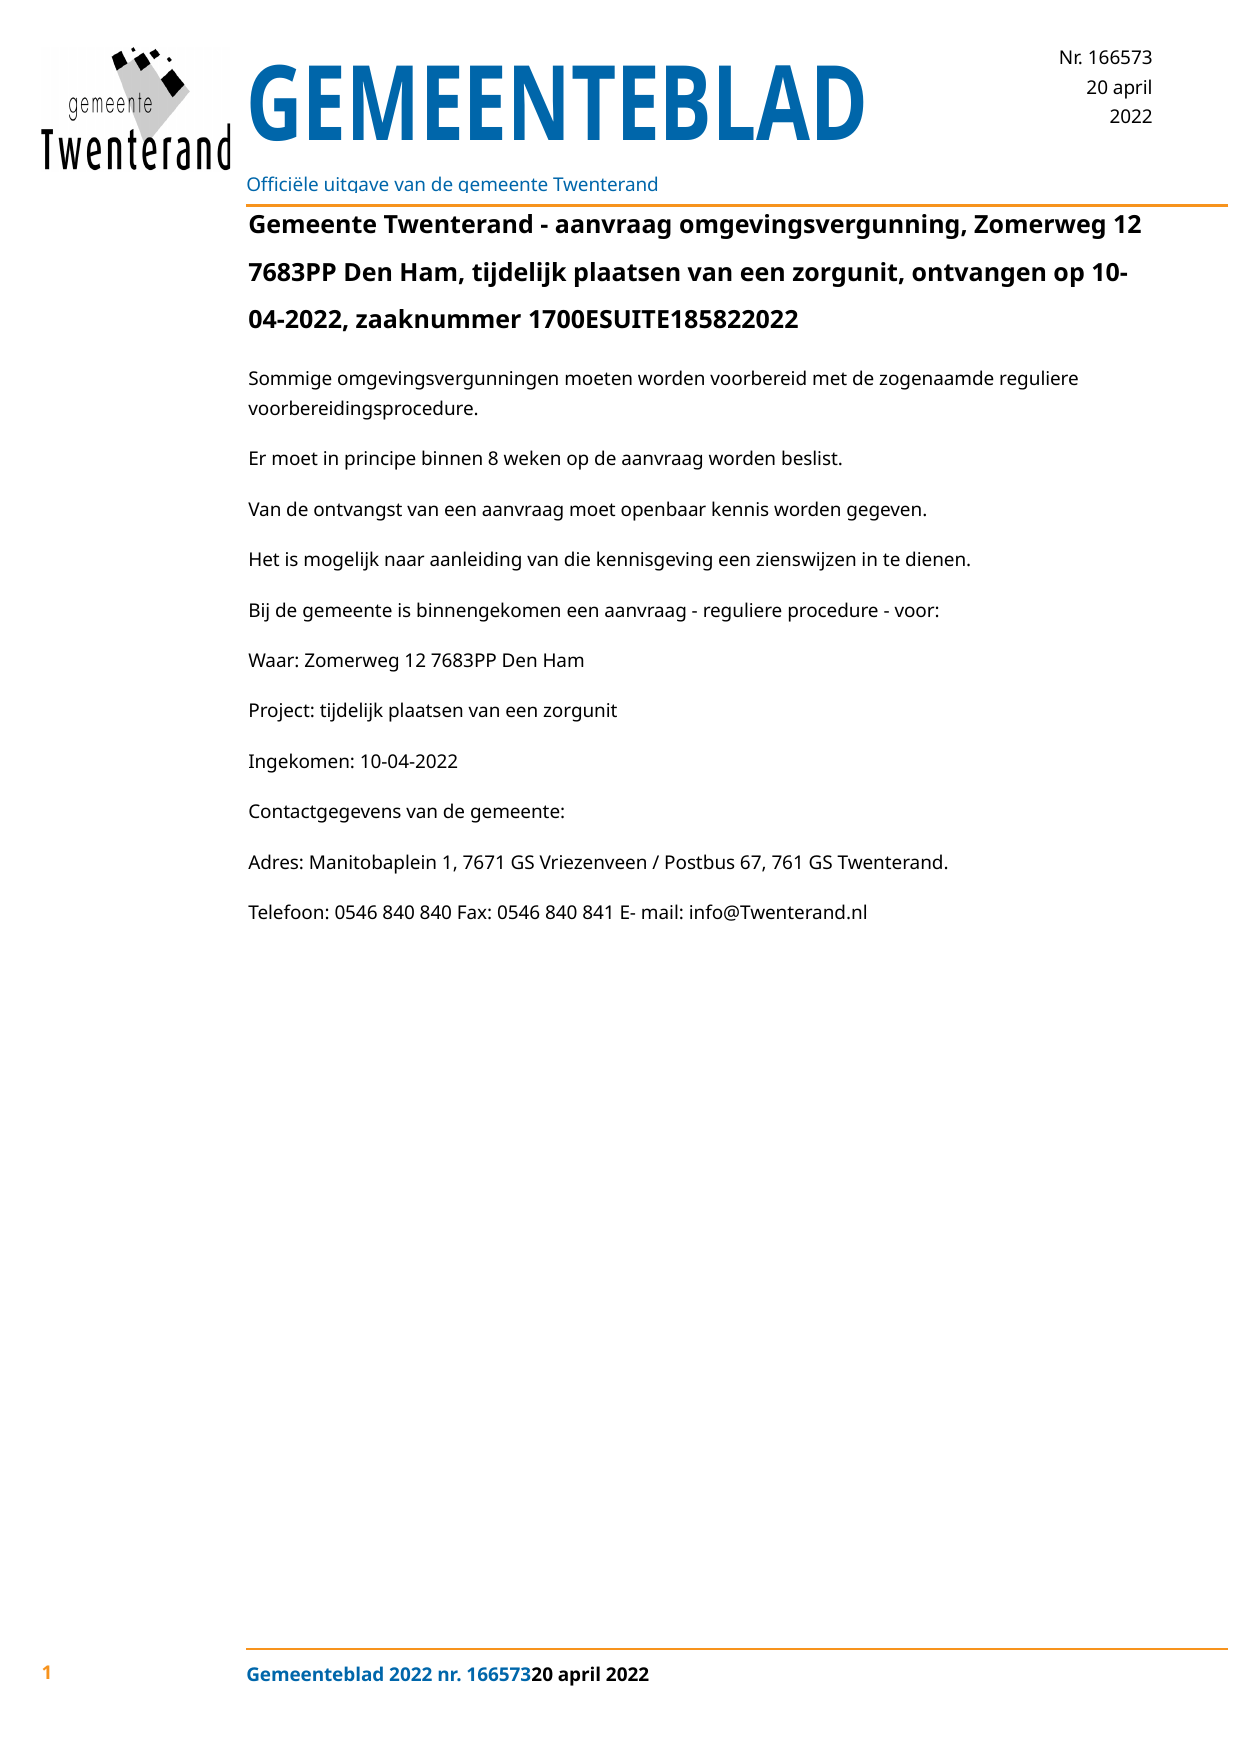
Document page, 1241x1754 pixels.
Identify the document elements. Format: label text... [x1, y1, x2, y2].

text Bij de gemeente is binnengekomen een aanvraag - reguliere procedure - voor: [248, 597, 1152, 622]
text Waar: Zomerweg 12 7683PP Den Ham [248, 647, 1152, 673]
text Van de ontvangst van een aanvraag moet openbaar kennis worden gegeven. [248, 496, 1152, 522]
text Contactgegevens van de gemeente: [248, 798, 1152, 824]
text Gemeente Twenterand - aanvraag omgevingsvergunning, Zomerweg 12 7683PP Den Ham, tijdelijk plaatsen van een zorgunit, ontvangen op 10-04-2022, zaaknummer 1700ESUITE185822022 [248, 207, 1152, 336]
text Sommige omgevingsvergunningen moeten worden voorbereid met de zogenaamde reguliere voorbereidingsprocedure. [248, 366, 1152, 421]
text Telefoon: 0546 840 840 Fax: 0546 840 841 E- mail: info@Twenterand.nl [248, 899, 1152, 925]
text Er moet in principe binnen 8 weken op de aanvraag worden beslist. [248, 446, 1152, 471]
text Ingekomen: 10-04-2022 [248, 748, 1152, 774]
picture [41, 47, 231, 172]
text Adres: Manitobaplein 1, 7671 GS Vriezenveen / Postbus 67, 761 GS Twenterand. [248, 849, 1152, 874]
text Project: tijdelijk plaatsen van een zorgunit [248, 698, 1152, 723]
text Het is mogelijk naar aanleiding van die kennisgeving een zienswijzen in te dienen. [248, 546, 1152, 572]
